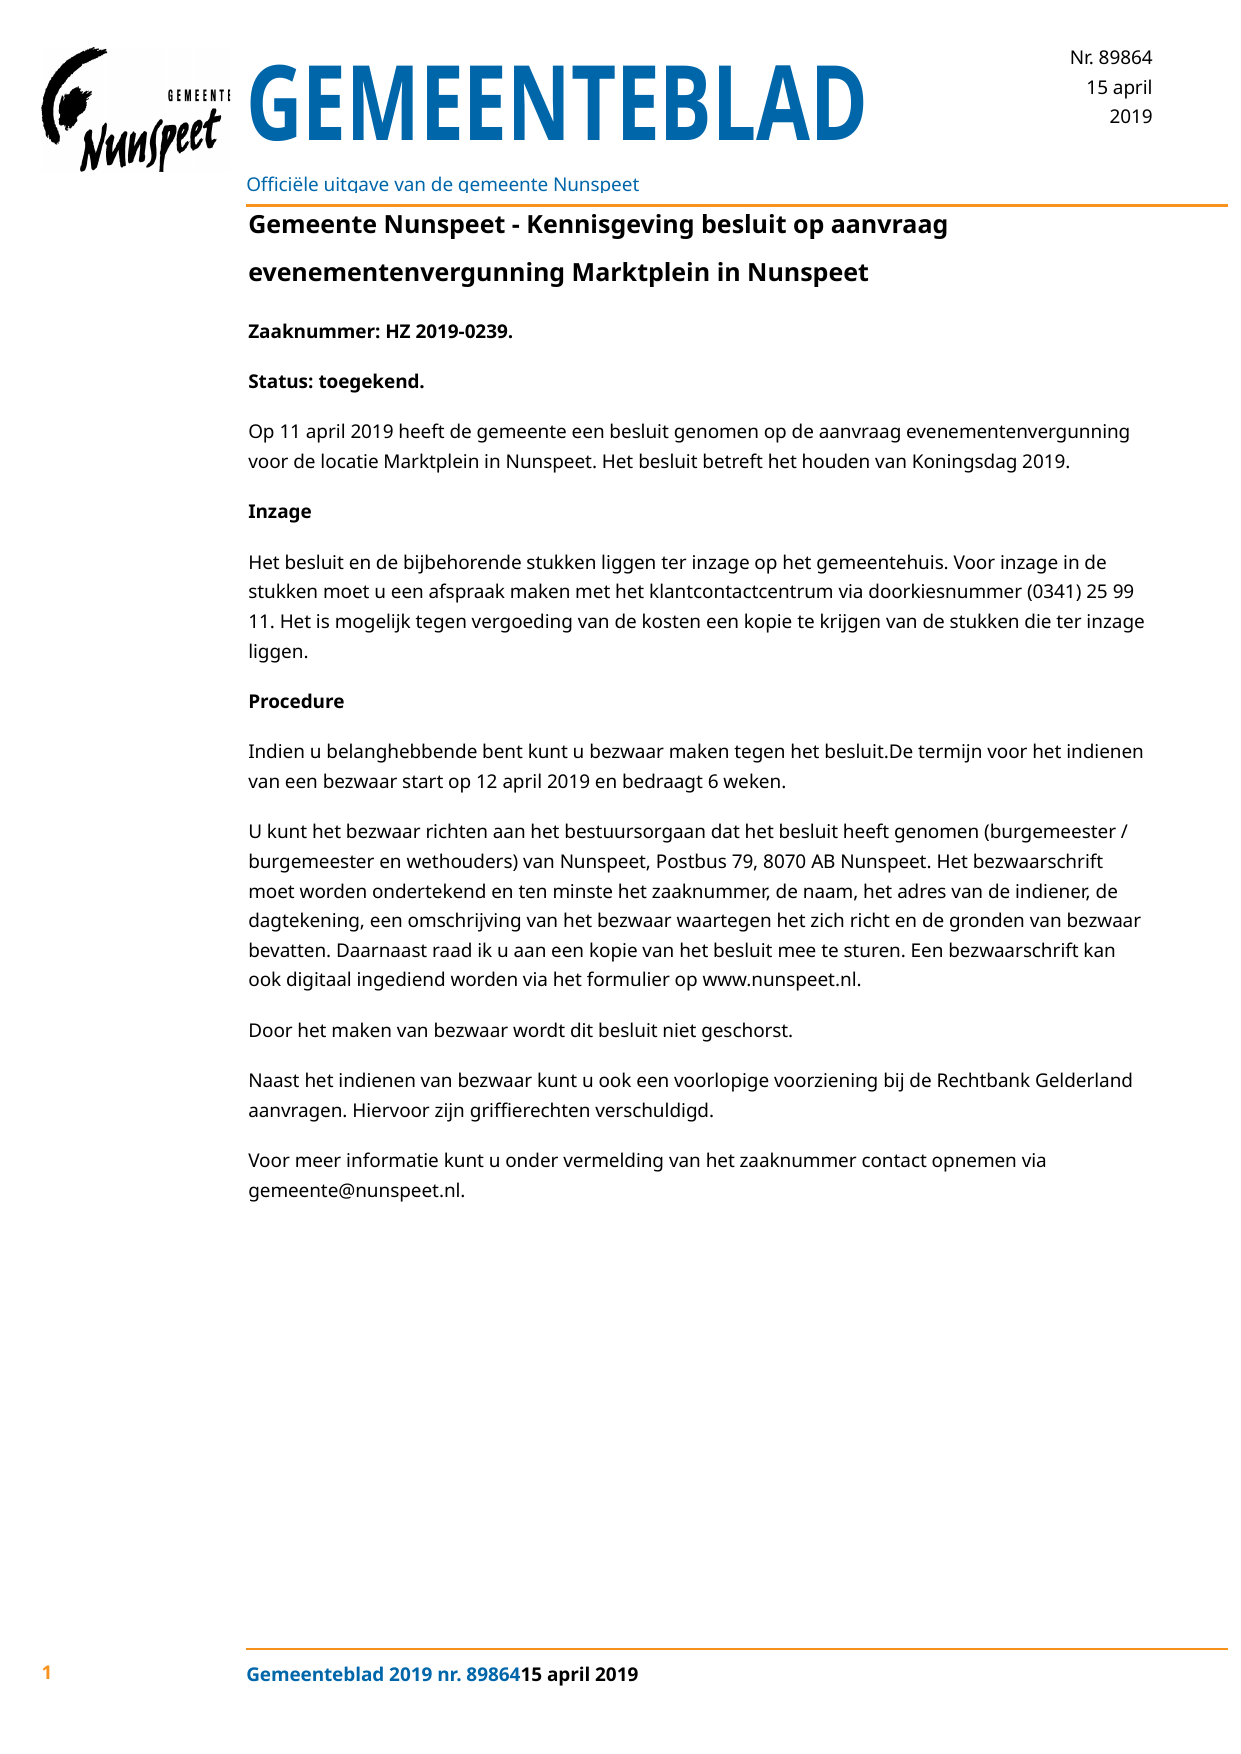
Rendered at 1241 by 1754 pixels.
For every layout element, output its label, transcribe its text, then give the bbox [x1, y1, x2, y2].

text U kunt het bezwaar richten aan het bestuursorgaan dat het besluit heeft genomen (burgemeester / burgemeester en wethouders) van Nunspeet, Postbus 79, 8070 AB Nunspeet. Het bezwaarschrift moet worden ondertekend en ten minste het zaaknummer, de naam, het adres van de indiener, de dagtekening, een omschrijving van het bezwaar waartegen het zich richt en de gronden van bezwaar bevatten. Daarnaast raad ik u aan een kopie van het besluit mee te sturen. Een bezwaarschrift kan ook digitaal ingediend worden via het formulier op www.nunspeet.nl. [248, 819, 1152, 992]
text Door het maken van bezwaar wordt dit besluit niet geschorst. [248, 1017, 1152, 1043]
text Procedure [248, 688, 1152, 714]
text Status: toegekend. [248, 368, 1152, 394]
picture [41, 47, 231, 172]
text Indien u belanghebbende bent kunt u bezwaar maken tegen het besluit.De termijn voor het indienen van een bezwaar start op 12 april 2019 en bedraagt 6 weken. [248, 739, 1152, 794]
text Voor meer informatie kunt u onder vermelding van het zaaknummer contact opnemen via gemeente@nunspeet.nl. [248, 1147, 1152, 1203]
text Naast het indienen van bezwaar kunt u ook een voorlopige voorziening bij de Rechtbank Gelderland aanvragen. Hiervoor zijn griffierechten verschuldigd. [248, 1067, 1152, 1123]
text Op 11 april 2019 heeft de gemeente een besluit genomen op de aanvraag evenementenvergunning voor de locatie Marktplein in Nunspeet. Het besluit betreft het houden van Koningsdag 2019. [248, 419, 1152, 474]
text Zaaknummer: HZ 2019-0239. [248, 318, 1152, 344]
text Het besluit en de bijbehorende stukken liggen ter inzage op het gemeentehuis. Voor inzage in de stukken moet u een afspraak maken met het klantcontactcentrum via doorkiesnummer (0341) 25 99 11. Het is mogelijk tegen vergoeding van de kosten een kopie te krijgen van de stukken die ter inzage liggen. [248, 549, 1152, 664]
text Inzage [248, 499, 1152, 524]
text Gemeente Nunspeet - Kennisgeving besluit op aanvraag evenementenvergunning Marktplein in Nunspeet [248, 207, 1152, 288]
